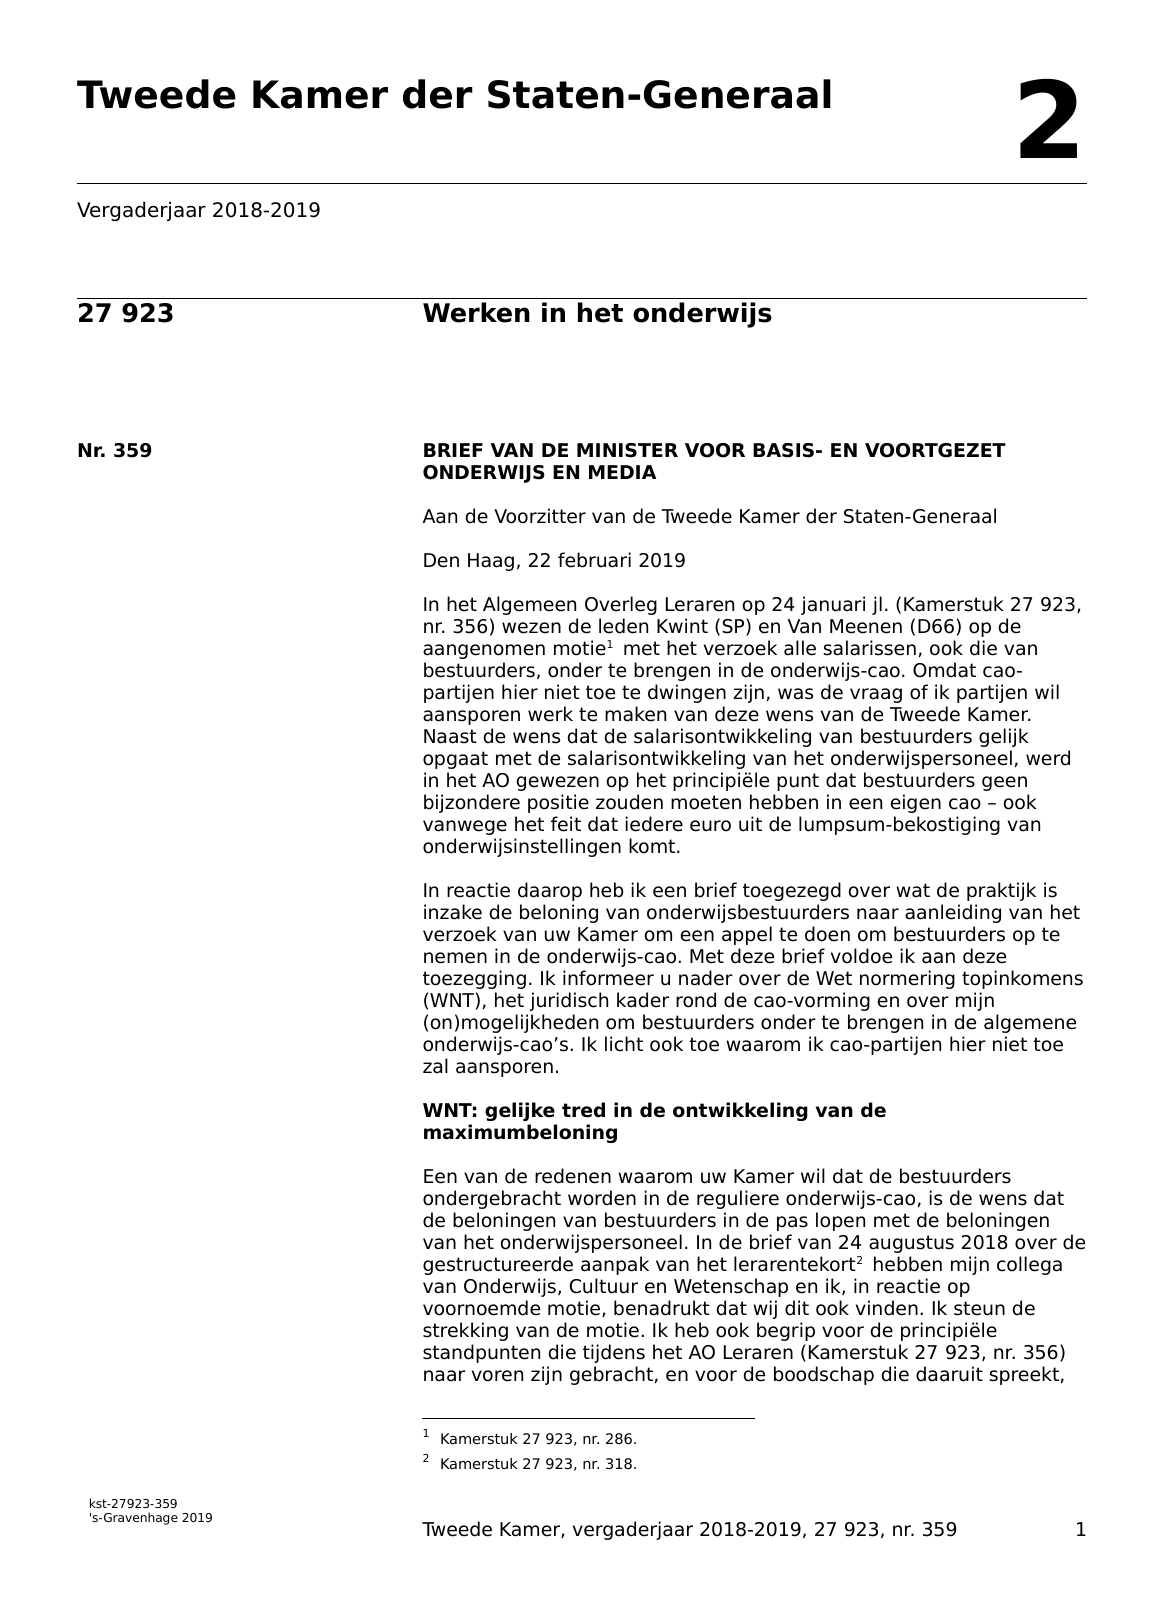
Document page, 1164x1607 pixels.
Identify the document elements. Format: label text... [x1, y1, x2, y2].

table_cell Vergaderjaar 2018-2019 [77, 184, 1087, 298]
subtitle 27 923 Werken in het onderwijs [77, 299, 1087, 329]
text Aan de Voorzitter van de Tweede Kamer der Staten-Generaal [422, 506, 1087, 528]
text Kamerstuk 27 923, nr. 286. [422, 1427, 1087, 1449]
subtitle WNT: gelijke tred in de ontwikkeling van de maximumbeloning [422, 1100, 1087, 1144]
text Kamerstuk 27 923, nr. 318. [422, 1452, 1087, 1474]
text In reactie daarop heb ik een brief toegezegd over wat de praktijk is inzake de beloning van onderwijsbestuurders naar aanleiding van het verzoek van uw Kamer om een appel te doen om bestuurders op te nemen in de onderwijs-cao. Met deze brief voldoe ik aan deze toezegging. Ik informeer u nader over de Wet normering topinkomens (WNT), het juridisch kader rond de cao-vorming en over mijn (on)mogelijkheden om bestuurders onder te brengen in de algemene onderwijs-cao’s. Ik licht ook toe waarom ik cao-partijen hier niet toe zal aansporen. [422, 880, 1087, 1078]
text Den Haag, 22 februari 2019 [422, 550, 1087, 572]
text In het Algemeen Overleg Leraren op 24 januari jl. (Kamerstuk 27 923, nr. 356) wezen de leden Kwint (SP) en Van Meenen (D66) op de aangenomen motie met het verzoek alle salarissen, ook die van bestuurders, onder te brengen in de onderwijs-cao. Omdat cao-partijen hier niet toe te dwingen zijn, was de vraag of ik partijen wil aansporen werk te maken van deze wens van de Tweede Kamer. Naast de wens dat de salarisontwikkeling van bestuurders gelijk opgaat met de salarisontwikkeling van het onderwijspersoneel, werd in het AO gewezen op het principiële punt dat bestuurders geen bijzondere positie zouden moeten hebben in een eigen cao – ook vanwege het feit dat iedere euro uit de lumpsum-bekostiging van onderwijsinstellingen komt. [422, 594, 1087, 858]
table_header 2 [886, 59, 1087, 183]
subtitle Nr. 359 BRIEF VAN DE MINISTER VOOR BASIS- EN VOORTGEZET ONDERWIJS EN MEDIA [77, 440, 1087, 484]
text 's-Gravenhage 2019 [88, 1511, 323, 1525]
text Een van de redenen waarom uw Kamer wil dat de bestuurders ondergebracht worden in de reguliere onderwijs-cao, is de wens dat de beloningen van bestuurders in de pas lopen met de beloningen van het onderwijspersoneel. In de brief van 24 augustus 2018 over de gestructureerde aanpak van het lerarentekort hebben mijn collega van Onderwijs, Cultuur en Wetenschap en ik, in reactie op voornoemde motie, benadrukt dat wij dit ook vinden. Ik steun de strekking van de motie. Ik heb ook begrip voor de principiële standpunten die tijdens het AO Leraren (Kamerstuk 27 923, nr. 356) naar voren zijn gebracht, en voor de boodschap die daaruit spreekt, [422, 1166, 1087, 1386]
text kst-27923-359 [88, 1497, 323, 1511]
table_header Tweede Kamer der Staten-Generaal [77, 59, 886, 183]
